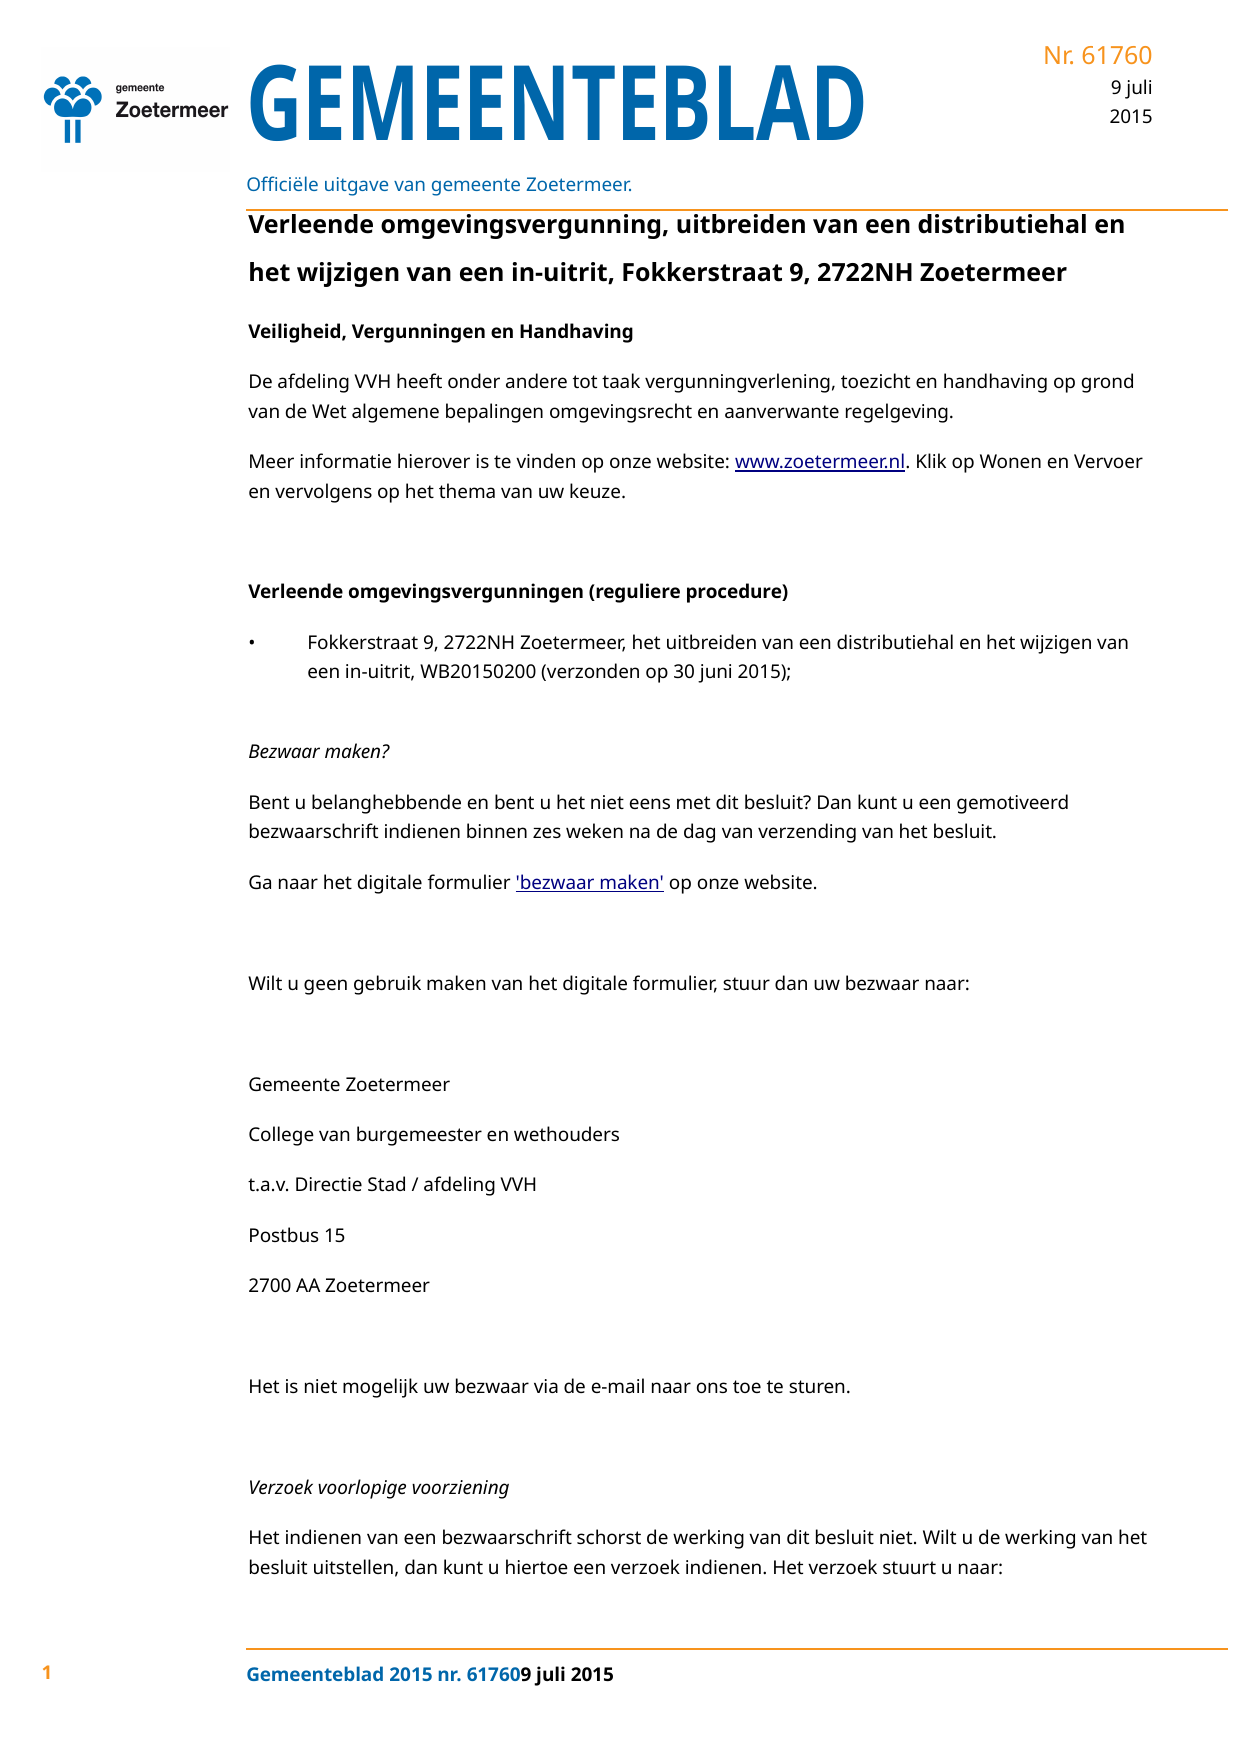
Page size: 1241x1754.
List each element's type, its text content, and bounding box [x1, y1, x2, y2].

text Verleende omgevingsvergunning, uitbreiden van een distributiehal en het wijzigen van een in-uitrit, Fokkerstraat 9, 2722NH Zoetermeer [248, 211, 1152, 288]
text College van burgemeester en wethouders [248, 1121, 1152, 1147]
text Postbus 15 [248, 1222, 1152, 1248]
text Wilt u geen gebruik maken van het digitale formulier, stuur dan uw bezwaar naar: [248, 970, 1152, 996]
text Veiligheid, Vergunningen en Handhaving [248, 318, 1152, 344]
picture [41, 47, 231, 172]
text Ga naar het digitale formulier 'bezwaar maken' op onze website. [248, 869, 1152, 895]
text Het is niet mogelijk uw bezwaar via de e-mail naar ons toe te sturen. [248, 1373, 1152, 1399]
text Meer informatie hierover is te vinden op onze website: www.zoetermeer.nl. Klik op Wonen en Vervoer en vervolgens op het thema van uw keuze. [248, 448, 1152, 504]
text Het indienen van een bezwaarschrift schorst de werking van dit besluit niet. Wilt u de werking van het besluit uitstellen, dan kunt u hiertoe een verzoek indienen. Het verzoek stuurt u naar: [248, 1524, 1152, 1580]
text 2700 AA Zoetermeer [248, 1272, 1152, 1298]
list Fokkerstraat 9, 2722NH Zoetermeer, het uitbreiden van een distributiehal en het wijzigen van een in-uitrit, WB20150200 (verzonden op 30 juni 2015); [248, 629, 1152, 684]
text Verleende omgevingsvergunningen (reguliere procedure) [248, 579, 1152, 604]
text Bent u belanghebbende en bent u het niet eens met dit besluit? Dan kunt u een gemotiveerd bezwaarschrift indienen binnen zes weken na de dag van verzending van het besluit. [248, 789, 1152, 844]
text Verzoek voorlopige voorziening [248, 1474, 1152, 1500]
text Bezwaar maken? [248, 739, 1152, 764]
text t.a.v. Directie Stad / afdeling VVH [248, 1172, 1152, 1197]
text Gemeente Zoetermeer [248, 1071, 1152, 1097]
text De afdeling VVH heeft onder andere tot taak vergunningverlening, toezicht en handhaving op grond van de Wet algemene bepalingen omgevingsrecht en aanverwante regelgeving. [248, 368, 1152, 424]
